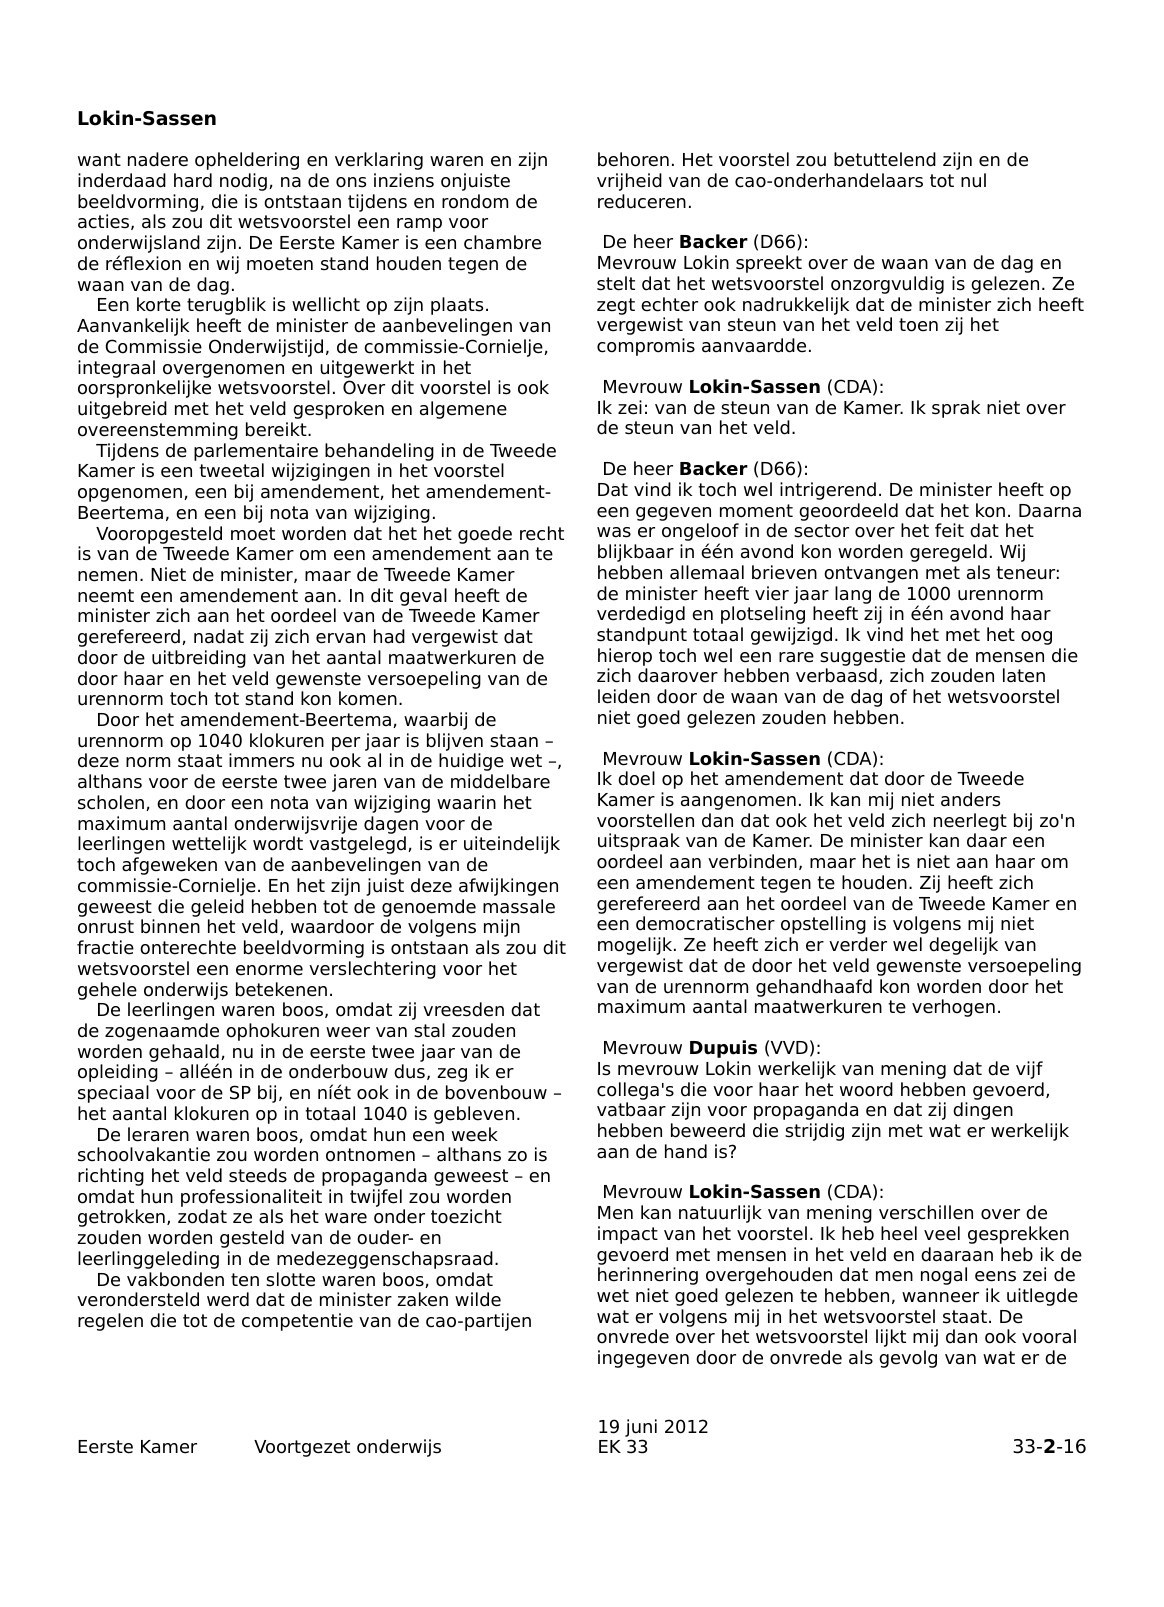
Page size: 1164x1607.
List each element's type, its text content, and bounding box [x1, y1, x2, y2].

text behoren. Het voorstel zou betuttelend zijn en de vrijheid van de cao-onderhandelaars tot nul reduceren. [596, 150, 1087, 212]
text Men kan natuurlijk van mening verschillen over de impact van het voorstel. Ik heb heel veel gesprekken gevoerd met mensen in het veld en daaraan heb ik de herinnering overgehouden dat men nogal eens zei de wet niet goed gelezen te hebben, wanneer ik uitlegde wat er volgens mij in het wetsvoorstel staat. De onvrede over het wetsvoorstel lijkt mij dan ook vooral ingegeven door de onvrede als gevolg van wat er de [596, 1203, 1087, 1369]
text Ik zei: van de steun van de Kamer. Ik sprak niet over de steun van het veld. [596, 397, 1087, 439]
text Mevrouw Lokin-Sassen (CDA): [596, 748, 1087, 769]
text Een korte terugblik is wellicht op zijn plaats. Aanvankelijk heeft de minister de aanbevelingen van de Commissie Onderwijstijd, de commissie-Cornielje, integraal overgenomen en uitgewerkt in het oorspronkelijke wetsvoorstel. Over dit voorstel is ook uitgebreid met het veld gesproken en algemene overeenstemming bereikt. [77, 295, 567, 440]
text Mevrouw Lokin spreekt over de waan van de dag en stelt dat het wetsvoorstel onzorgvuldig is gelezen. Ze zegt echter ook nadrukkelijk dat de minister zich heeft vergewist van steun van het veld toen zij het compromis aanvaardde. [596, 253, 1087, 357]
text De leerlingen waren boos, omdat zij vreesden dat de zogenaamde ophokuren weer van stal zouden worden gehaald, nu in de eerste twee jaar van de opleiding – alléén in de onderbouw dus, zeg ik er speciaal voor de SP bij, en níét ook in de bovenbouw – het aantal klokuren op in totaal 1040 is gebleven. [77, 1000, 567, 1124]
text want nadere opheldering en verklaring waren en zijn inderdaad hard nodig, na de ons inziens onjuiste beeldvorming, die is ontstaan tijdens en rondom de acties, als zou dit wetsvoorstel een ramp voor onderwijsland zijn. De Eerste Kamer is een chambre de réflexion en wij moeten stand houden tegen de waan van de dag. [77, 150, 567, 295]
text Mevrouw Dupuis (VVD): [596, 1038, 1087, 1059]
text Tijdens de parlementaire behandeling in de Tweede Kamer is een tweetal wijzigingen in het voorstel opgenomen, een bij amendement, het amendement-Beertema, en een bij nota van wijziging. [77, 440, 567, 523]
text De heer Backer (D66): [596, 232, 1087, 253]
text De vakbonden ten slotte waren boos, omdat verondersteld werd dat de minister zaken wilde regelen die tot de competentie van de cao-partijen [77, 1269, 567, 1332]
text De leraren waren boos, omdat hun een week schoolvakantie zou worden ontnomen – althans zo is richting het veld steeds de propaganda geweest – en omdat hun professionaliteit in twijfel zou worden getrokken, zodat ze als het ware onder toezicht zouden worden gesteld van de ouder- en leerlinggeleding in de medezeggenschapsraad. [77, 1124, 567, 1269]
text De heer Backer (D66): [596, 459, 1087, 480]
text Is mevrouw Lokin werkelijk van mening dat de vijf collega's die voor haar het woord hebben gevoerd, vatbaar zijn voor propaganda en dat zij dingen hebben beweerd die strijdig zijn met wat er werkelijk aan de hand is? [596, 1059, 1087, 1162]
text Vooropgesteld moet worden dat het het goede recht is van de Tweede Kamer om een amendement aan te nemen. Niet de minister, maar de Tweede Kamer neemt een amendement aan. In dit geval heeft de minister zich aan het oordeel van de Tweede Kamer gerefereerd, nadat zij zich ervan had vergewist dat door de uitbreiding van het aantal maatwerkuren de door haar en het veld gewenste versoepeling van de urennorm toch tot stand kon komen. [77, 523, 567, 710]
text Ik doel op het amendement dat door de Tweede Kamer is aangenomen. Ik kan mij niet anders voorstellen dan dat ook het veld zich neerlegt bij zo'n uitspraak van de Kamer. De minister kan daar een oordeel aan verbinden, maar het is niet aan haar om een amendement tegen te houden. Zij heeft zich gerefereerd aan het oordeel van de Tweede Kamer en een democratischer opstelling is volgens mij niet mogelijk. Ze heeft zich er verder wel degelijk van vergewist dat de door het veld gewenste versoepeling van de urennorm gehandhaafd kon worden door het maximum aantal maatwerkuren te verhogen. [596, 769, 1087, 1018]
text Dat vind ik toch wel intrigerend. De minister heeft op een gegeven moment geoordeeld dat het kon. Daarna was er ongeloof in de sector over het feit dat het blijkbaar in één avond kon worden geregeld. Wij hebben allemaal brieven ontvangen met als teneur: de minister heeft vier jaar lang de 1000 urennorm verdedigd en plotseling heeft zij in één avond haar standpunt totaal gewijzigd. Ik vind het met het oog hierop toch wel een rare suggestie dat de mensen die zich daarover hebben verbaasd, zich zouden laten leiden door de waan van de dag of het wetsvoorstel niet goed gelezen zouden hebben. [596, 480, 1087, 728]
text Door het amendement-Beertema, waarbij de urennorm op 1040 klokuren per jaar is blijven staan – deze norm staat immers nu ook al in de huidige wet –, althans voor de eerste twee jaren van de middelbare scholen, en door een nota van wijziging waarin het maximum aantal onderwijsvrije dagen voor de leerlingen wettelijk wordt vastgelegd, is er uiteindelijk toch afgeweken van de aanbevelingen van de commissie-Cornielje. En het zijn juist deze afwijkingen geweest die geleid hebben tot de genoemde massale onrust binnen het veld, waardoor de volgens mijn fractie onterechte beeldvorming is ontstaan als zou dit wetsvoorstel een enorme verslechtering voor het gehele onderwijs betekenen. [77, 710, 567, 1000]
text Mevrouw Lokin-Sassen (CDA): [596, 377, 1087, 397]
text Mevrouw Lokin-Sassen (CDA): [596, 1182, 1087, 1203]
